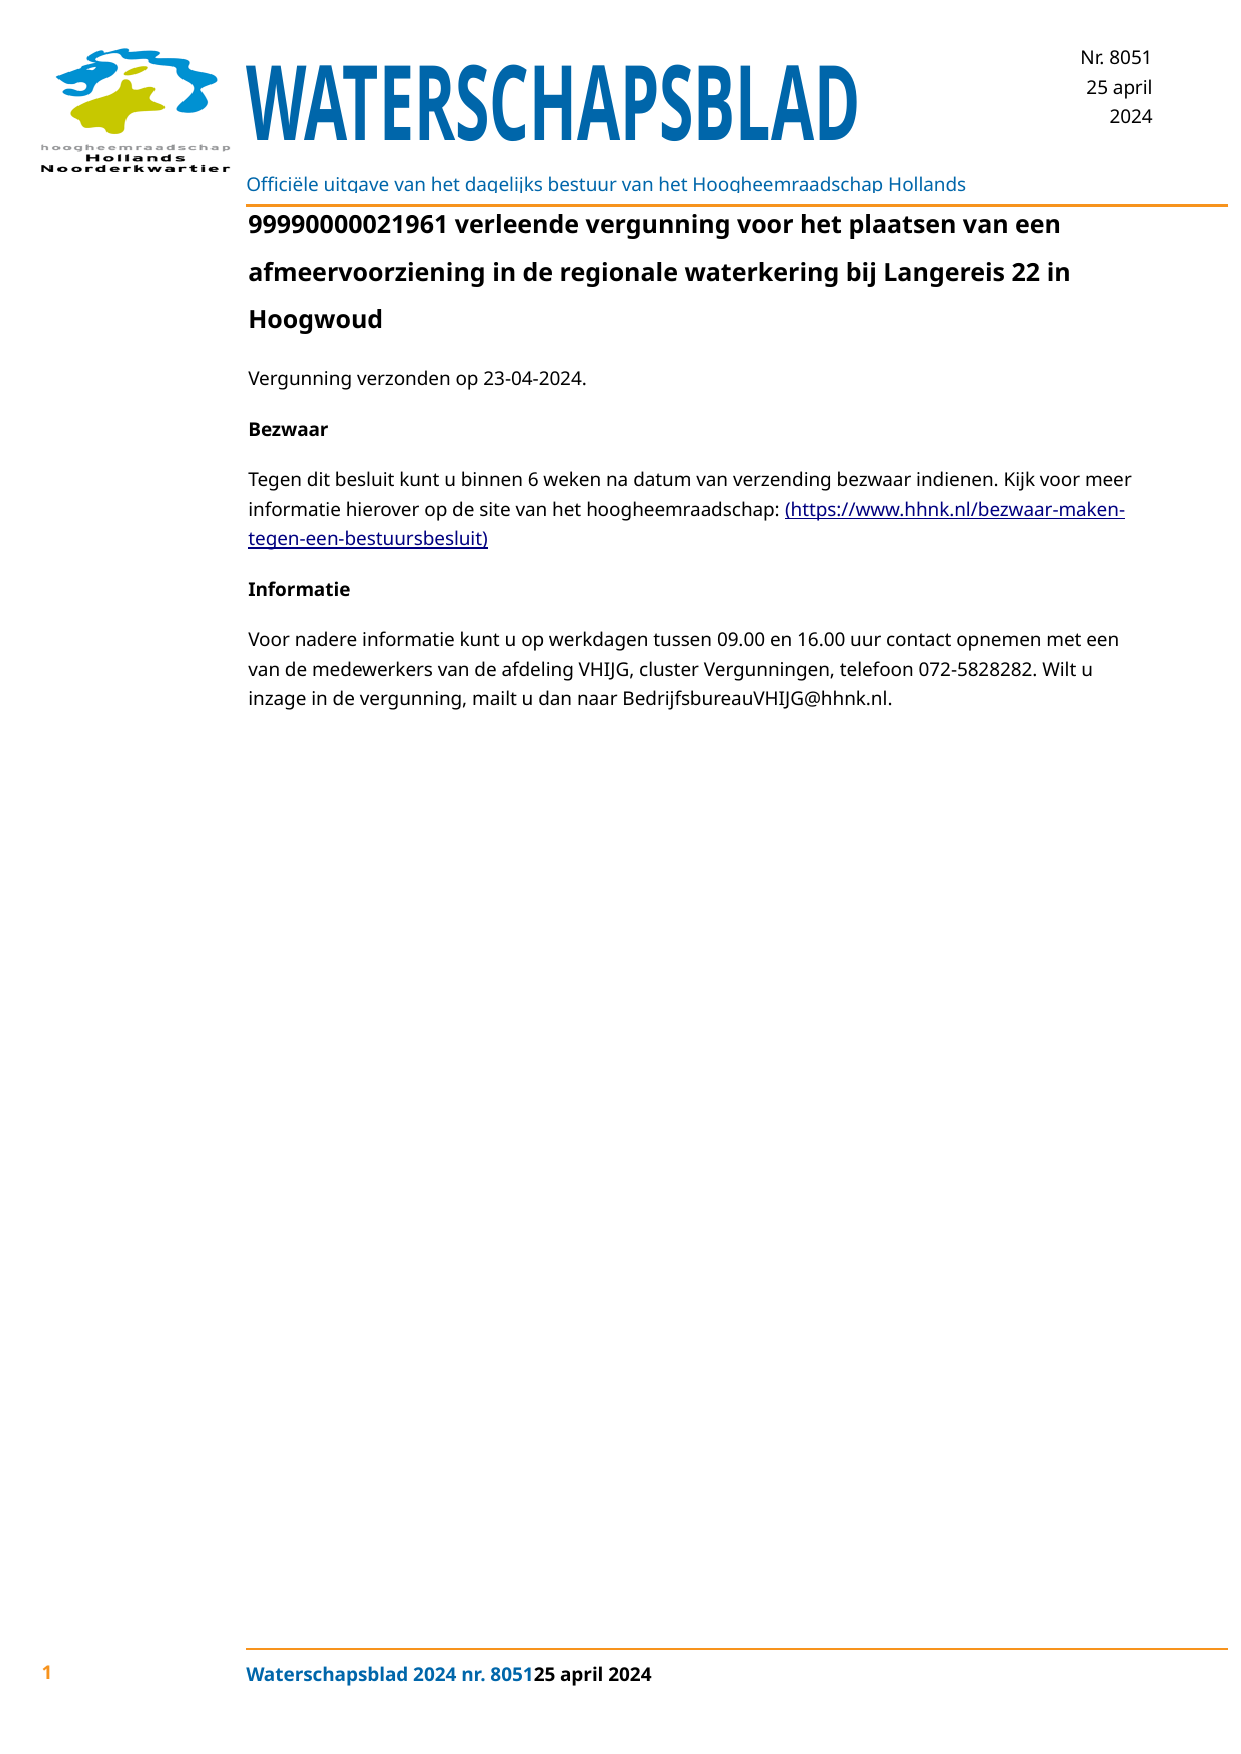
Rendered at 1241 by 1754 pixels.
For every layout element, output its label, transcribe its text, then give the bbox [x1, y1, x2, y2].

picture [41, 47, 231, 172]
text Informatie [248, 576, 1152, 602]
text Bezwaar [248, 416, 1152, 442]
text 99990000021961 verleende vergunning voor het plaatsen van een afmeervoorziening in de regionale waterkering bij Langereis 22 in Hoogwoud [248, 207, 1152, 336]
text Vergunning verzonden op 23-04-2024. [248, 366, 1152, 391]
text Tegen dit besluit kunt u binnen 6 weken na datum van verzending bezwaar indienen. Kijk voor meer informatie hierover op de site van het hoogheemraadschap: (https://www.hhnk.nl/bezwaar-maken-tegen-een-bestuursbesluit) [248, 466, 1152, 551]
text Voor nadere informatie kunt u op werkdagen tussen 09.00 en 16.00 uur contact opnemen met een van de medewerkers van de afdeling VHIJG, cluster Vergunningen, telefoon 072-5828282. Wilt u inzage in de vergunning, mailt u dan naar BedrijfsbureauVHIJG@hhnk.nl. [248, 626, 1152, 711]
